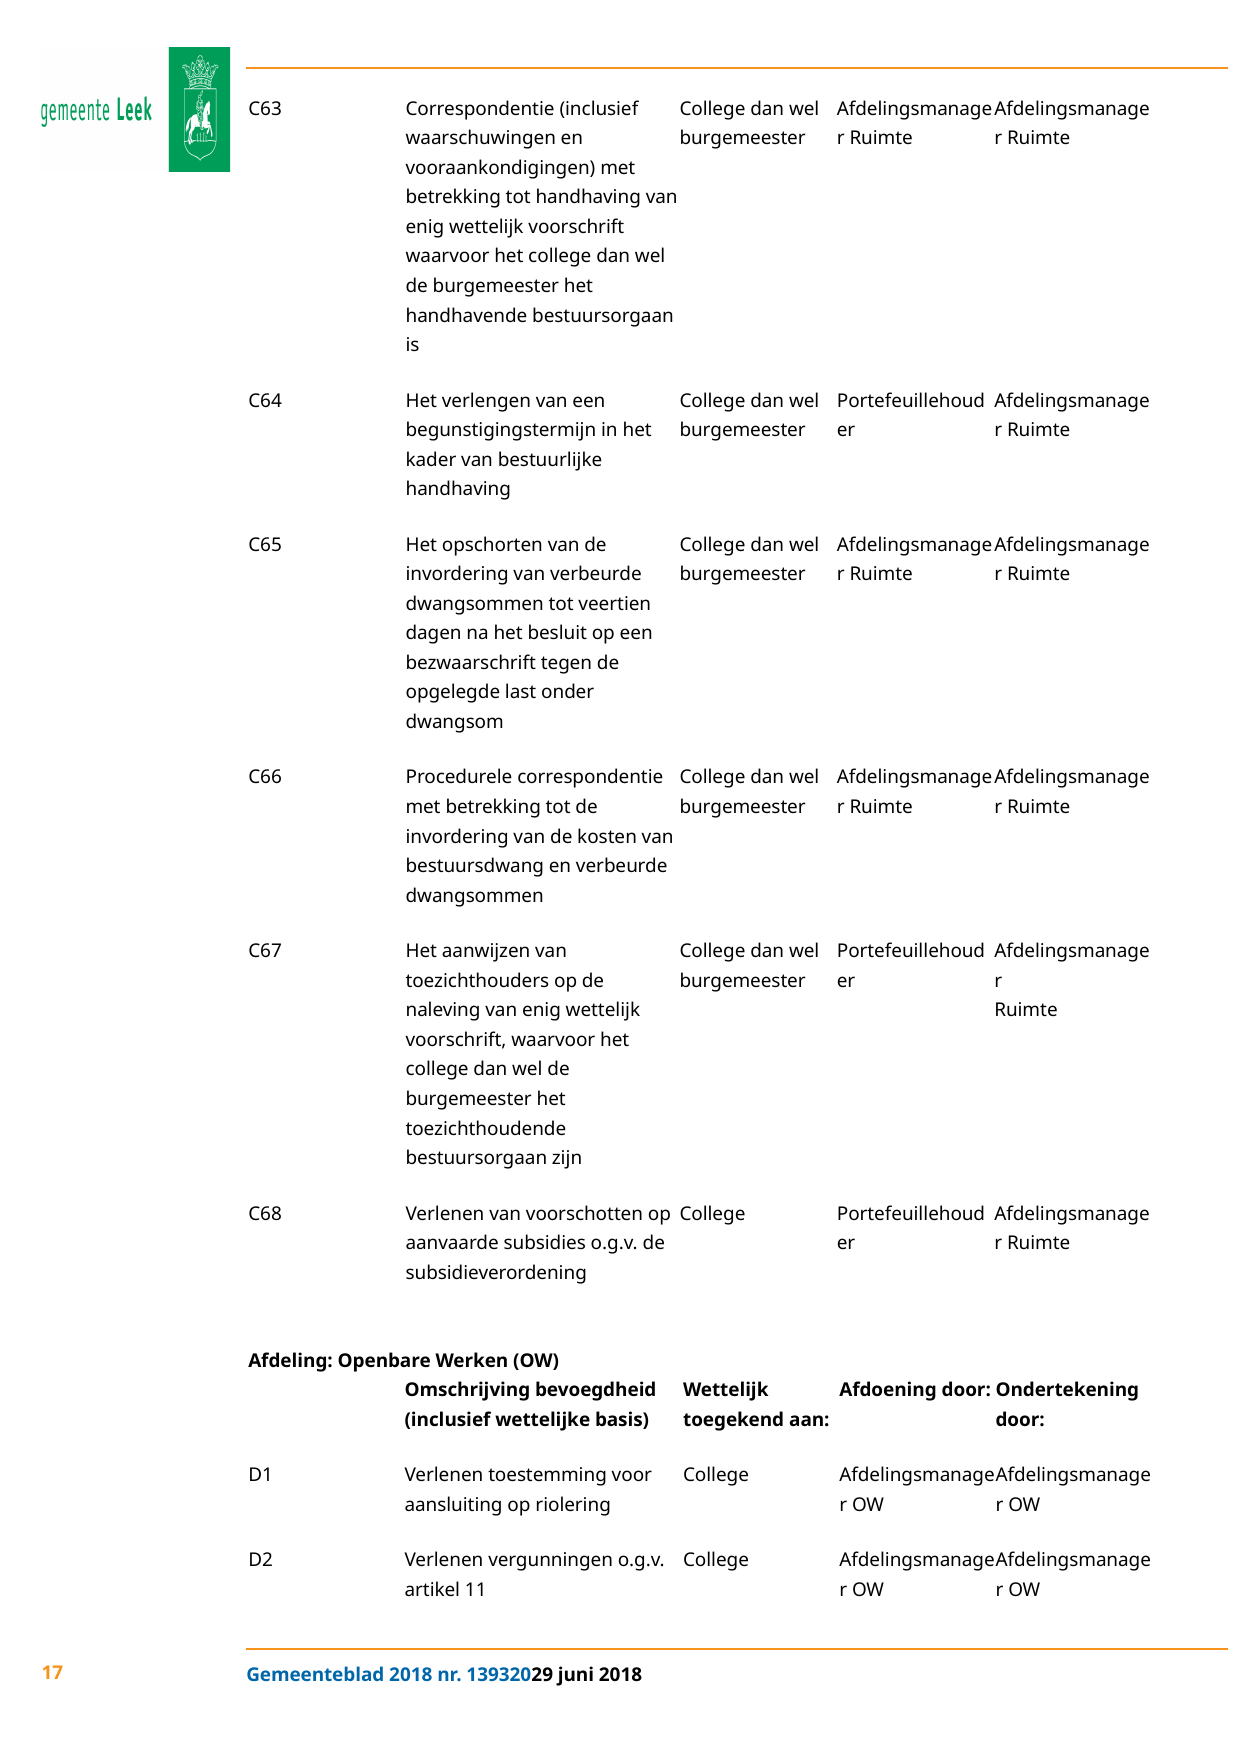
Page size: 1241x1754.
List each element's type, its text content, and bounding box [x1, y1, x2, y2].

table_cell Verlenen toestemming voor aansluiting op riolering [404, 1462, 683, 1546]
table_cell C64 [248, 387, 405, 531]
table_cell College dan wel burgemeester [679, 937, 837, 1200]
table_cell Verlenen van voorschotten op aanvaarde subsidies o.g.v. de subsidieverordening [405, 1200, 679, 1314]
table_cell Afdelingsmanager Ruimte [994, 764, 1152, 937]
table_cell College dan wel burgemeester [679, 764, 837, 937]
table_cell C65 [248, 531, 405, 764]
table_cell Afdelingsmanager Ruimte [994, 95, 1152, 387]
table_cell C68 [248, 1200, 405, 1314]
table_cell Afdelingsmanager Ruimte [994, 1200, 1152, 1314]
table_cell College dan wel burgemeester [679, 387, 837, 531]
table_header [248, 1377, 404, 1462]
table_cell Portefeuillehouder [837, 937, 994, 1200]
table_cell Afdelingsmanager Ruimte [837, 764, 994, 937]
table_cell Afdelingsmanager Ruimte [994, 937, 1152, 1200]
table_cell Correspondentie (inclusief waarschuwingen en vooraankondigingen) met betrekking tot handhaving van enig wettelijk voorschrift waarvoor het college dan wel de burgemeester het handhavende bestuursorgaan is [405, 95, 679, 387]
table_cell Afdelingsmanager OW [839, 1546, 995, 1602]
table_cell C63 [248, 95, 405, 387]
table_cell D1 [248, 1462, 404, 1546]
table_cell Portefeuillehouder [837, 387, 994, 531]
table_cell College [679, 1200, 837, 1314]
table_cell Het verlengen van een begunstigingstermijn in het kader van bestuurlijke handhaving [405, 387, 679, 531]
table_header Afdoening door: [839, 1377, 995, 1462]
table_cell Procedurele correspondentie met betrekking tot de invordering van de kosten van bestuursdwang en verbeurde dwangsommen [405, 764, 679, 937]
table_header Wettelijk toegekend aan: [683, 1377, 839, 1462]
table_cell D2 [248, 1546, 404, 1602]
table_cell College dan wel burgemeester [679, 531, 837, 764]
table_header Omschrijving bevoegdheid (inclusief wettelijke basis) [404, 1377, 683, 1462]
table_cell Afdelingsmanager Ruimte [994, 531, 1152, 764]
table_cell Portefeuillehouder [837, 1200, 994, 1314]
table_cell College [683, 1462, 839, 1546]
table_cell Verlenen vergunningen o.g.v. artikel 11 [404, 1546, 683, 1602]
table_header Ondertekening door: [995, 1377, 1152, 1462]
table_cell Afdelingsmanager OW [995, 1546, 1152, 1602]
table_cell Het opschorten van de invordering van verbeurde dwangsommen tot veertien dagen na het besluit op een bezwaarschrift tegen de opgelegde last onder dwangsom [405, 531, 679, 764]
table_cell Afdelingsmanager OW [839, 1462, 995, 1546]
table_cell C66 [248, 764, 405, 937]
text Afdeling: Openbare Werken (OW) [248, 1347, 1152, 1373]
picture [41, 47, 231, 172]
table_cell Afdelingsmanager OW [995, 1462, 1152, 1546]
table_cell College dan wel burgemeester [679, 95, 837, 387]
table_cell Afdelingsmanager Ruimte [837, 95, 994, 387]
table_cell Het aanwijzen van toezichthouders op de naleving van enig wettelijk voorschrift, waarvoor het college dan wel de burgemeester het toezichthoudende bestuursorgaan zijn [405, 937, 679, 1200]
table_cell Afdelingsmanager Ruimte [994, 387, 1152, 531]
table_cell College [683, 1546, 839, 1602]
table_cell C67 [248, 937, 405, 1200]
table_cell Afdelingsmanager Ruimte [837, 531, 994, 764]
